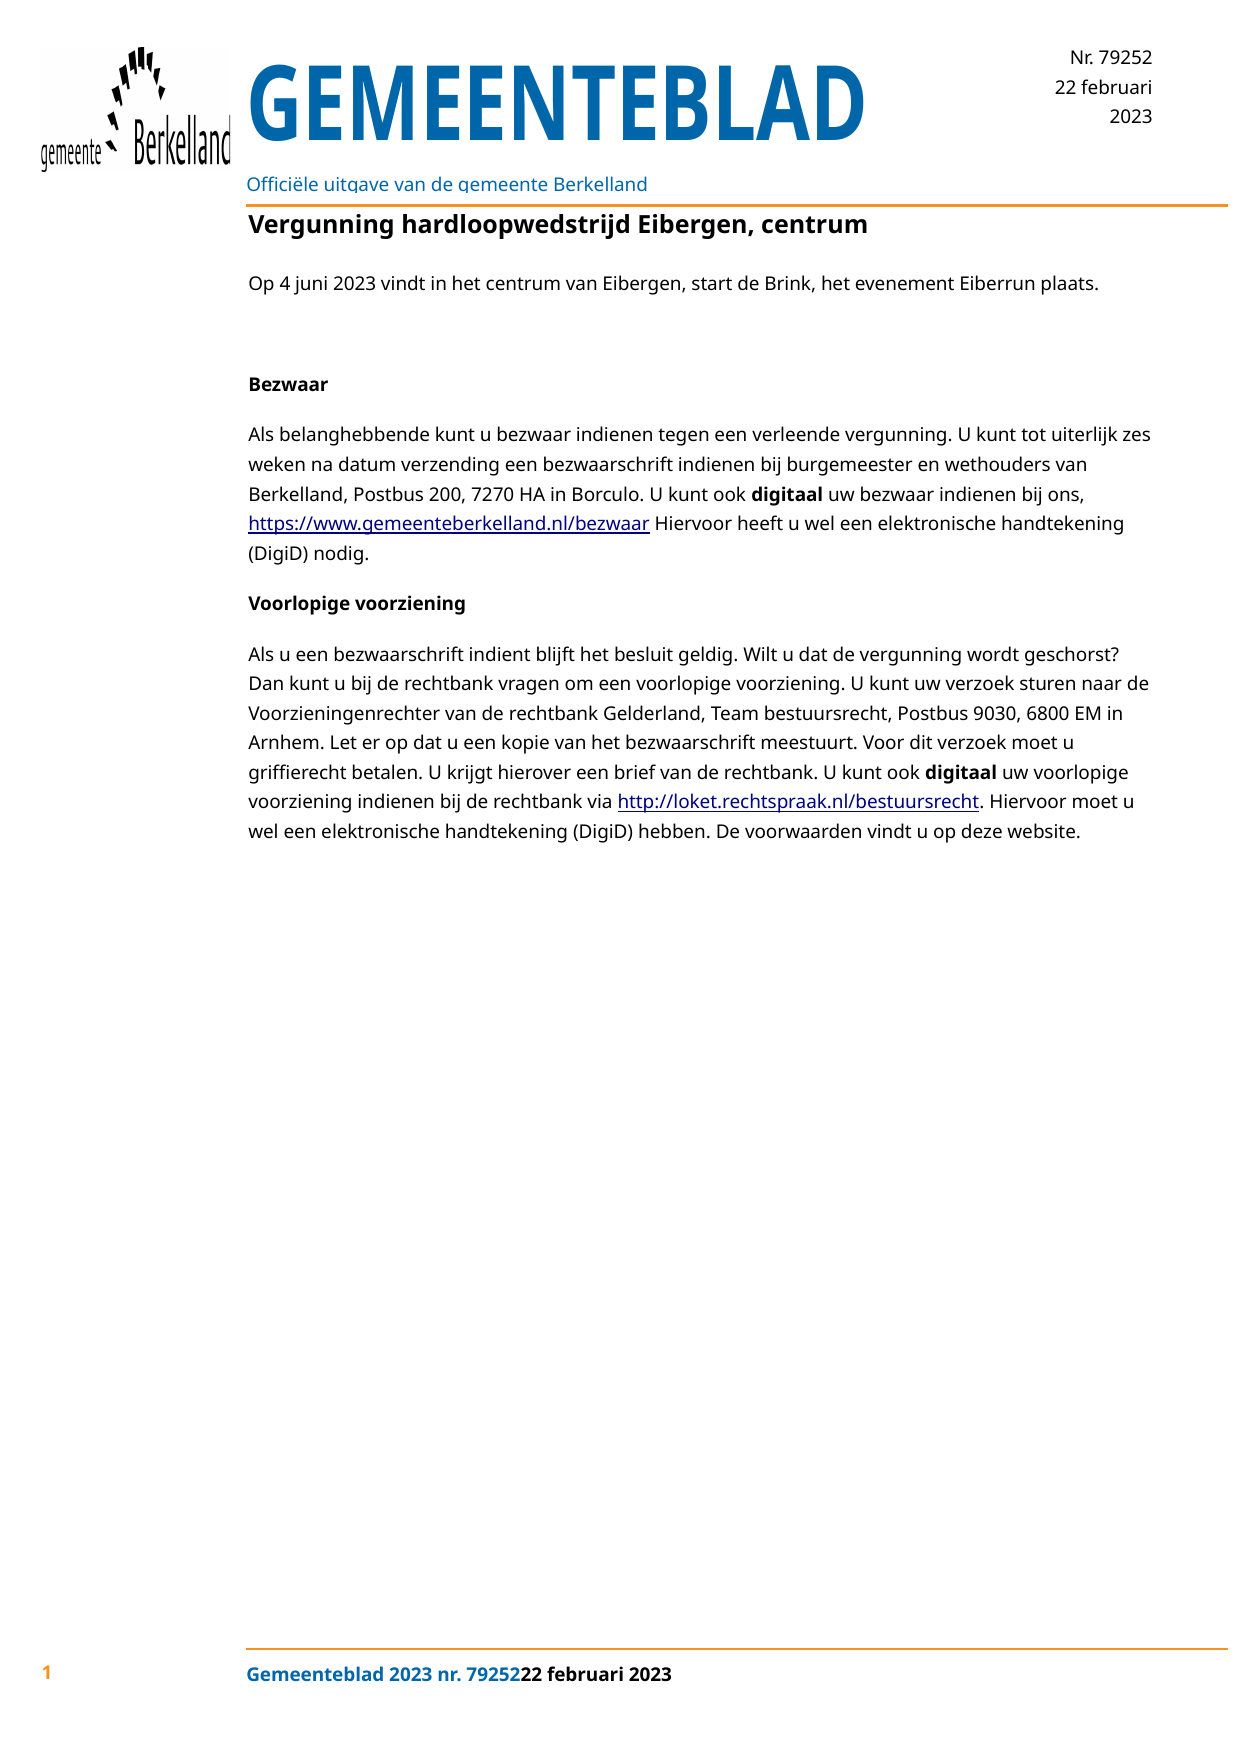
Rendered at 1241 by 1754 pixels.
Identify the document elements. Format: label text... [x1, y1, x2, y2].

text Vergunning hardloopwedstrijd Eibergen, centrum [248, 207, 1152, 241]
text Als belanghebbende kunt u bezwaar indienen tegen een verleende vergunning. U kunt tot uiterlijk zes weken na datum verzending een bezwaarschrift indienen bij burgemeester en wethouders van Berkelland, Postbus 200, 7270 HA in Borculo. U kunt ook digitaal uw bezwaar indienen bij ons, https://www.gemeenteberkelland.nl/bezwaar Hiervoor heeft u wel een elektronische handtekening (DigiD) nodig. [248, 422, 1152, 566]
picture [41, 47, 231, 172]
text Bezwaar [248, 371, 1152, 397]
text Op 4 juni 2023 vindt in het centrum van Eibergen, start de Brink, het evenement Eiberrun plaats. [248, 270, 1152, 296]
text Als u een bezwaarschrift indient blijft het besluit geldig. Wilt u dat de vergunning wordt geschorst? Dan kunt u bij de rechtbank vragen om een voorlopige voorziening. U kunt uw verzoek sturen naar de Voorzieningenrechter van de rechtbank Gelderland, Team bestuursrecht, Postbus 9030, 6800 EM in Arnhem. Let er op dat u een kopie van het bezwaarschrift meestuurt. Voor dit verzoek moet u griffierecht betalen. U krijgt hierover een brief van de rechtbank. U kunt ook digitaal uw voorlopige voorziening indienen bij de rechtbank via http://loket.rechtspraak.nl/bestuursrecht. Hiervoor moet u wel een elektronische handtekening (DigiD) hebben. De voorwaarden vindt u op deze website. [248, 641, 1152, 844]
text Voorlopige voorziening [248, 590, 1152, 616]
